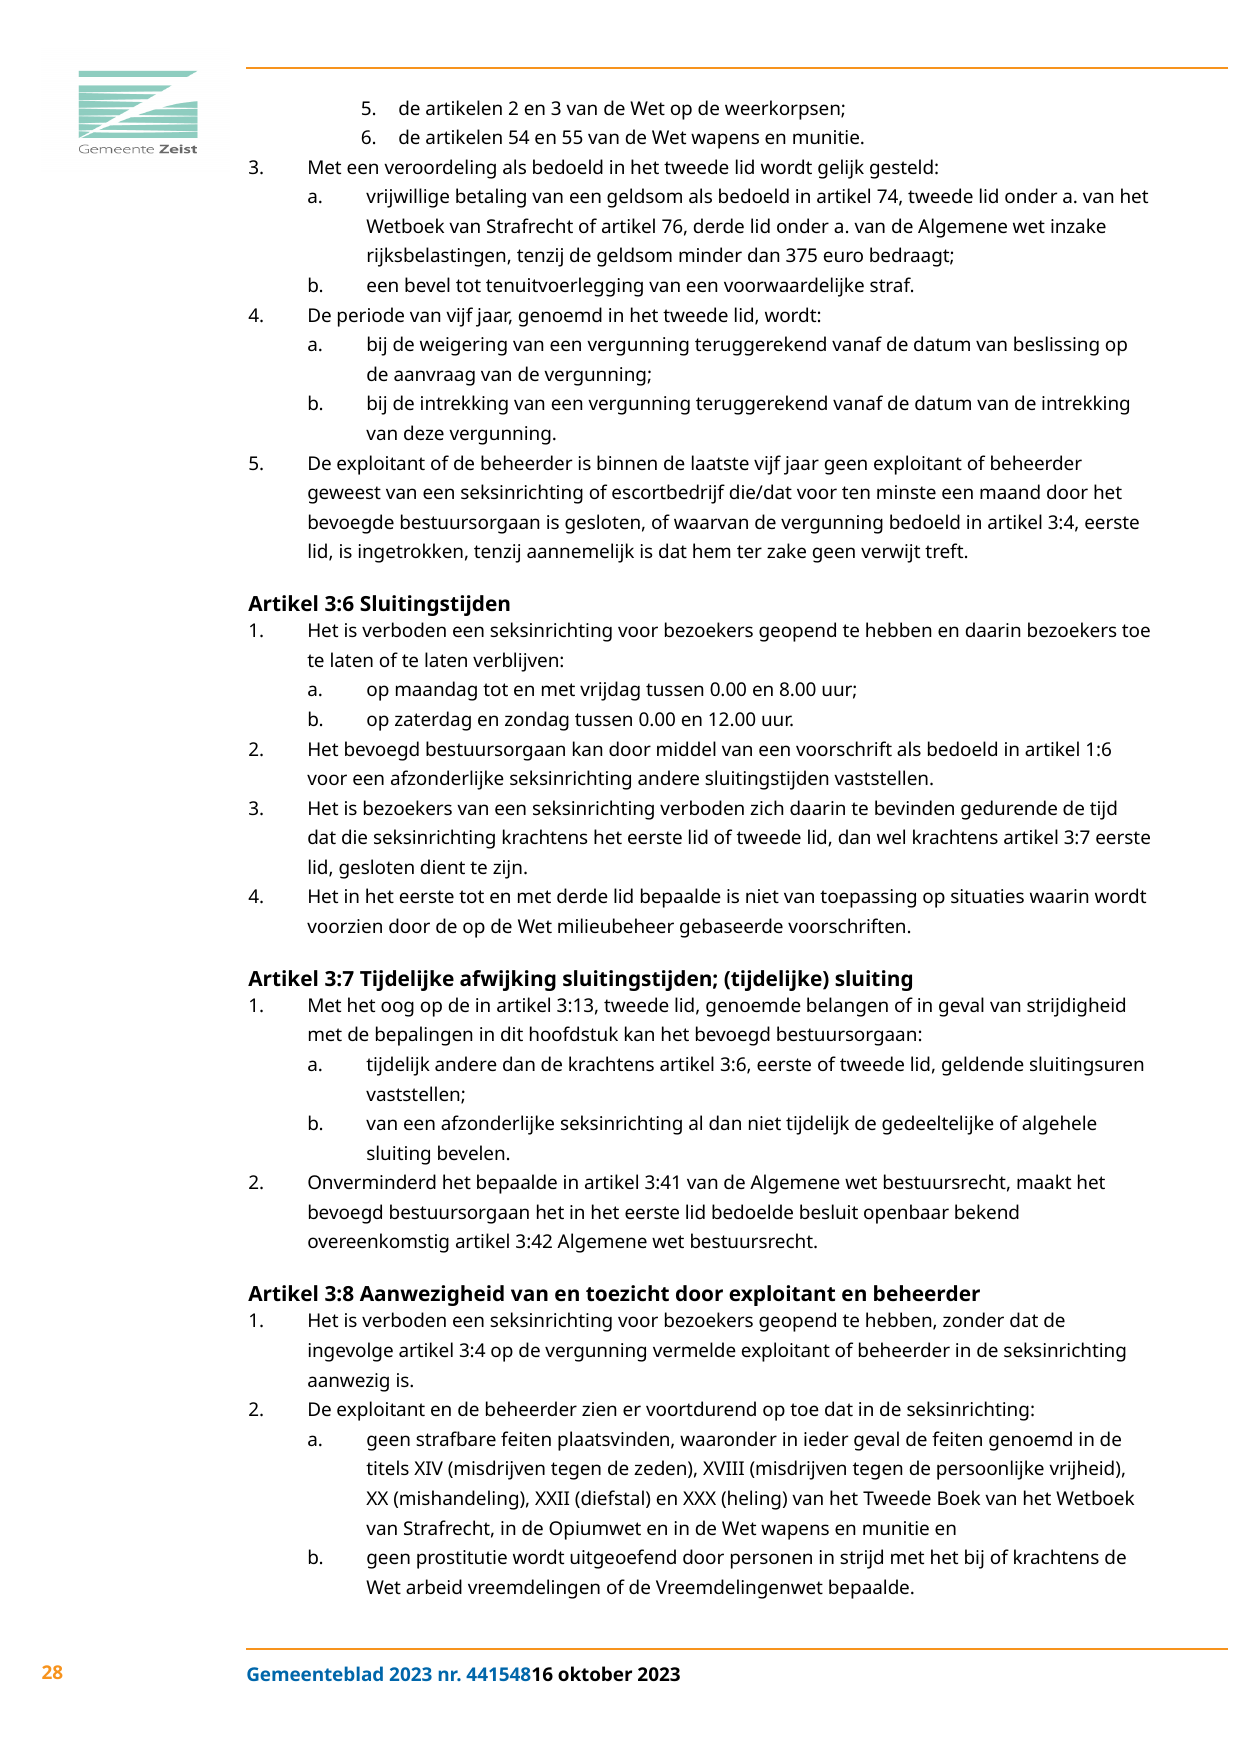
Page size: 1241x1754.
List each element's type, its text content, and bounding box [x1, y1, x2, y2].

list De exploitant of de beheerder is binnen de laatste vijf jaar geen exploitant of beheerder geweest van een seksinrichting of escortbedrijf die/dat voor ten minste een maand door het bevoegde bestuursorgaan is gesloten, of waarvan de vergunning bedoeld in artikel 3:4, eerste lid, is ingetrokken, tenzij aannemelijk is dat hem ter zake geen verwijt treft. [248, 450, 1152, 564]
picture [41, 47, 231, 172]
list Het bevoegd bestuursorgaan kan door middel van een voorschrift als bedoeld in artikel 1:6 voor een afzonderlijke seksinrichting andere sluitingstijden vaststellen. [248, 736, 1152, 791]
list van een afzonderlijke seksinrichting al dan niet tijdelijk de gedeeltelijke of algehele sluiting bevelen. [307, 1110, 1152, 1166]
list Het is verboden een seksinrichting voor bezoekers geopend te hebben en daarin bezoekers toe te laten of te laten verblijven: [248, 617, 1152, 673]
list geen strafbare feiten plaatsvinden, waaronder in ieder geval de feiten genoemd in de titels XIV (misdrijven tegen de zeden), XVIII (misdrijven tegen de persoonlijke vrijheid), XX (mishandeling), XXII (diefstal) en XXX (heling) van het Tweede Boek van het Wetboek van Strafrecht, in de Opiumwet en in de Wet wapens en munitie en [307, 1426, 1152, 1540]
list de artikelen 54 en 55 van de Wet wapens en munitie. [361, 124, 1152, 150]
list geen prostitutie wordt uitgeoefend door personen in strijd met het bij of krachtens de Wet arbeid vreemdelingen of de Vreemdelingenwet bepaalde. [307, 1544, 1152, 1599]
list Onverminderd het bepaalde in artikel 3:41 van de Algemene wet bestuursrecht, maakt het bevoegd bestuursorgaan het in het eerste lid bedoelde besluit openbaar bekend overeenkomstig artikel 3:42 Algemene wet bestuursrecht. [248, 1169, 1152, 1254]
list vrijwillige betaling van een geldsom als bedoeld in artikel 74, tweede lid onder a. van het Wetboek van Strafrecht of artikel 76, derde lid onder a. van de Algemene wet inzake rijksbelastingen, tenzij de geldsom minder dan 375 euro bedraagt; [307, 183, 1152, 268]
list Met het oog op de in artikel 3:13, tweede lid, genoemde belangen of in geval van strijdigheid met de bepalingen in dit hoofdstuk kan het bevoegd bestuursorgaan: [248, 992, 1152, 1047]
list De exploitant en de beheerder zien er voortdurend op toe dat in de seksinrichting: [248, 1396, 1152, 1422]
text Artikel 3:7 Tijdelijke afwijking sluitingstijden; (tijdelijke) sluiting [248, 964, 1152, 992]
list op zaterdag en zondag tussen 0.00 en 12.00 uur. [307, 706, 1152, 732]
list De periode van vijf jaar, genoemd in het tweede lid, wordt: [248, 302, 1152, 328]
text Artikel 3:6 Sluitingstijden [248, 589, 1152, 617]
list de artikelen 2 en 3 van de Wet op de weerkorpsen; [361, 95, 1152, 121]
list Het in het eerste tot en met derde lid bepaalde is niet van toepassing op situaties waarin wordt voorzien door de op de Wet milieubeheer gebaseerde voorschriften. [248, 884, 1152, 939]
list Met een veroordeling als bedoeld in het tweede lid wordt gelijk gesteld: [248, 154, 1152, 180]
list bij de intrekking van een vergunning teruggerekend vanaf de datum van de intrekking van deze vergunning. [307, 391, 1152, 446]
list bij de weigering van een vergunning teruggerekend vanaf de datum van beslissing op de aanvraag van de vergunning; [307, 331, 1152, 387]
list Het is verboden een seksinrichting voor bezoekers geopend te hebben, zonder dat de ingevolge artikel 3:4 op de vergunning vermelde exploitant of beheerder in de seksinrichting aanwezig is. [248, 1308, 1152, 1392]
list Het is bezoekers van een seksinrichting verboden zich daarin te bevinden gedurende de tijd dat die seksinrichting krachtens het eerste lid of tweede lid, dan wel krachtens artikel 3:7 eerste lid, gesloten dient te zijn. [248, 795, 1152, 880]
list op maandag tot en met vrijdag tussen 0.00 en 8.00 uur; [307, 677, 1152, 702]
list tijdelijk andere dan de krachtens artikel 3:6, eerste of tweede lid, geldende sluitingsuren vaststellen; [307, 1051, 1152, 1107]
text Artikel 3:8 Aanwezigheid van en toezicht door exploitant en beheerder [248, 1279, 1152, 1308]
list een bevel tot tenuitvoerlegging van een voorwaardelijke straf. [307, 272, 1152, 298]
